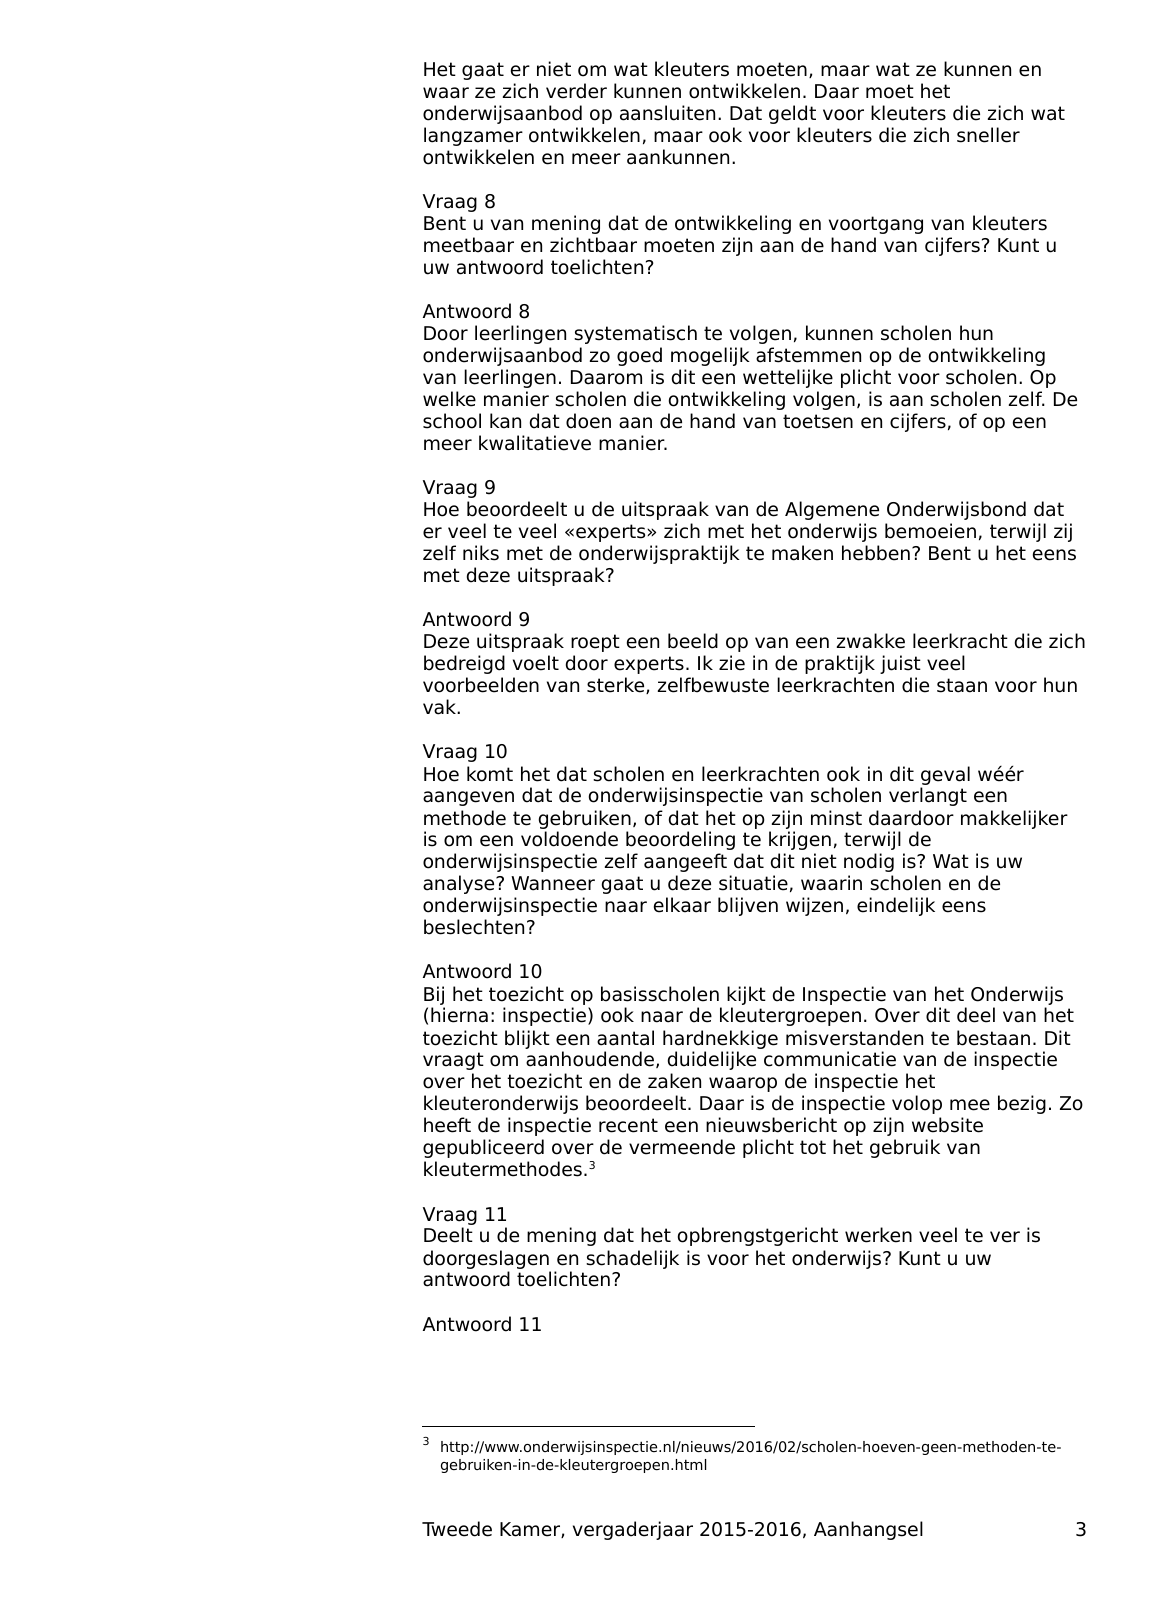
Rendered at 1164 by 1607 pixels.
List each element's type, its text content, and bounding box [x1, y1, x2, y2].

text Vraag 10 [422, 741, 1087, 763]
text Door leerlingen systematisch te volgen, kunnen scholen hun onderwijsaanbod zo goed mogelijk afstemmen op de ontwikkeling van leerlingen. Daarom is dit een wettelijke plicht voor scholen. Op welke manier scholen die ontwikkeling volgen, is aan scholen zelf. De school kan dat doen aan de hand van toetsen en cijfers, of op een meer kwalitatieve manier. [422, 323, 1087, 455]
text http://www.onderwijsinspectie.nl/nieuws/2016/02/scholen-hoeven-geen-methoden-te-gebruiken-in-de-kleutergroepen.html [422, 1435, 1087, 1474]
text Antwoord 9 [422, 609, 1087, 631]
text Het gaat er niet om wat kleuters moeten, maar wat ze kunnen en waar ze zich verder kunnen ontwikkelen. Daar moet het onderwijsaanbod op aansluiten. Dat geldt voor kleuters die zich wat langzamer ontwikkelen, maar ook voor kleuters die zich sneller ontwikkelen en meer aankunnen. [422, 59, 1087, 169]
text Hoe komt het dat scholen en leerkrachten ook in dit geval wéér aangeven dat de onderwijsinspectie van scholen verlangt een methode te gebruiken, of dat het op zijn minst daardoor makkelijker is om een voldoende beoordeling te krijgen, terwijl de onderwijsinspectie zelf aangeeft dat dit niet nodig is? Wat is uw analyse? Wanneer gaat u deze situatie, waarin scholen en de onderwijsinspectie naar elkaar blijven wijzen, eindelijk eens beslechten? [422, 763, 1087, 939]
text Antwoord 8 [422, 301, 1087, 323]
text Antwoord 11 [422, 1313, 1087, 1336]
text Hoe beoordeelt u de uitspraak van de Algemene Onderwijsbond dat er veel te veel «experts» zich met het onderwijs bemoeien, terwijl zij zelf niks met de onderwijspraktijk te maken hebben? Bent u het eens met deze uitspraak? [422, 499, 1087, 587]
text Bij het toezicht op basisscholen kijkt de Inspectie van het Onderwijs (hierna: inspectie) ook naar de kleutergroepen. Over dit deel van het toezicht blijkt een aantal hardnekkige misverstanden te bestaan. Dit vraagt om aanhoudende, duidelijke communicatie van de inspectie over het toezicht en de zaken waarop de inspectie het kleuteronderwijs beoordeelt. Daar is de inspectie volop mee bezig. Zo heeft de inspectie recent een nieuwsbericht op zijn website gepubliceerd over de vermeende plicht tot het gebruik van kleutermethodes. [422, 983, 1087, 1181]
text Bent u van mening dat de ontwikkeling en voortgang van kleuters meetbaar en zichtbaar moeten zijn aan de hand van cijfers? Kunt u uw antwoord toelichten? [422, 213, 1087, 279]
text Vraag 11 [422, 1203, 1087, 1225]
text Vraag 9 [422, 477, 1087, 499]
text Deze uitspraak roept een beeld op van een zwakke leerkracht die zich bedreigd voelt door experts. Ik zie in de praktijk juist veel voorbeelden van sterke, zelfbewuste leerkrachten die staan voor hun vak. [422, 631, 1087, 719]
text Vraag 8 [422, 191, 1087, 213]
text Antwoord 10 [422, 961, 1087, 983]
text Deelt u de mening dat het opbrengstgericht werken veel te ver is doorgeslagen en schadelijk is voor het onderwijs? Kunt u uw antwoord toelichten? [422, 1225, 1087, 1291]
